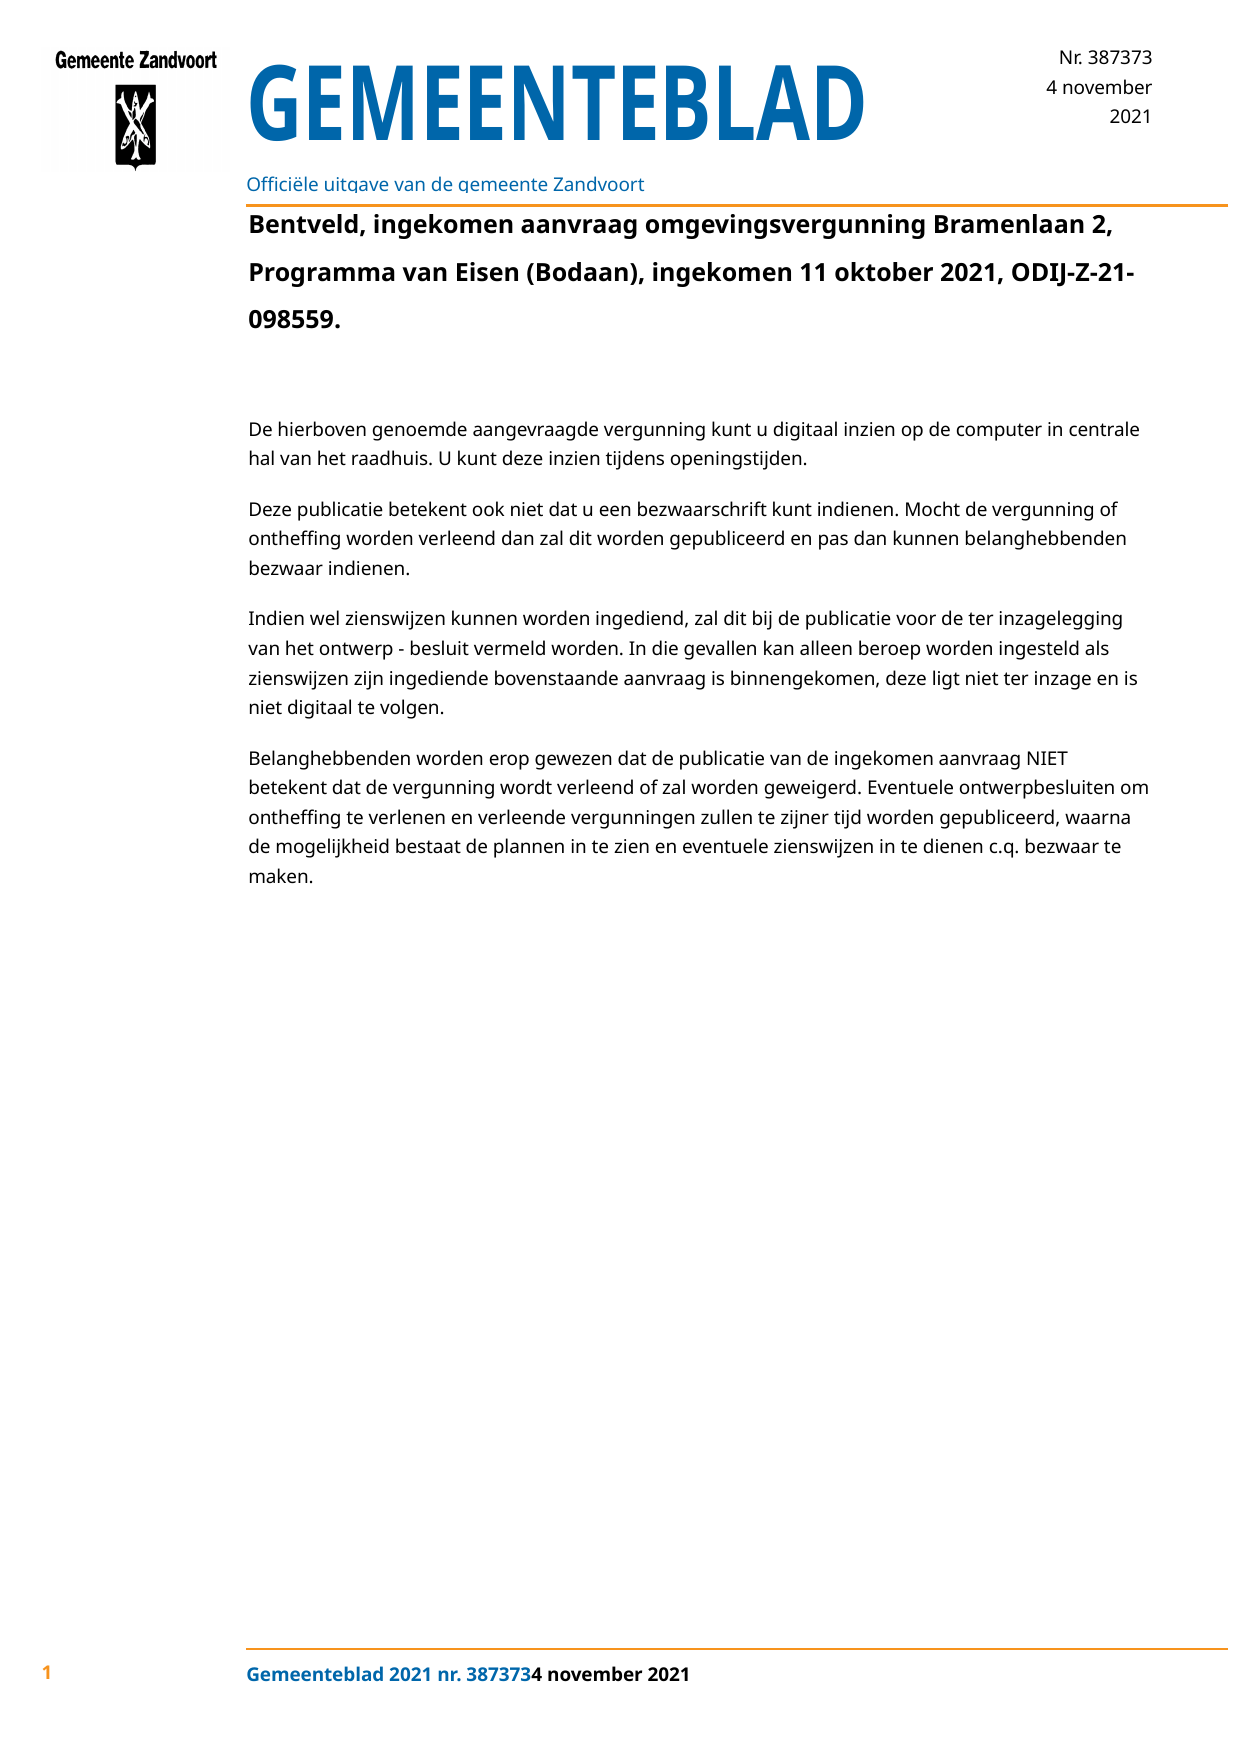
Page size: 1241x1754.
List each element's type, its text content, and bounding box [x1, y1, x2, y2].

text Belanghebbenden worden erop gewezen dat de publicatie van de ingekomen aanvraag NIET betekent dat de vergunning wordt verleend of zal worden geweigerd. Eventuele ontwerpbesluiten om ontheffing te verlenen en verleende vergunningen zullen te zijner tijd worden gepubliceerd, waarna de mogelijkheid bestaat de plannen in te zien en eventuele zienswijzen in te dienen c.q. bezwaar te maken. [248, 745, 1152, 889]
text Indien wel zienswijzen kunnen worden ingediend, zal dit bij de publicatie voor de ter inzagelegging van het ontwerp - besluit vermeld worden. In die gevallen kan alleen beroep worden ingesteld als zienswijzen zijn ingediende bovenstaande aanvraag is binnengekomen, deze ligt niet ter inzage en is niet digitaal te volgen. [248, 606, 1152, 720]
text Deze publicatie betekent ook niet dat u een bezwaarschrift kunt indienen. Mocht de vergunning of ontheffing worden verleend dan zal dit worden gepubliceerd en pas dan kunnen belanghebbenden bezwaar indienen. [248, 496, 1152, 581]
text De hierboven genoemde aangevraagde vergunning kunt u digitaal inzien op de computer in centrale hal van het raadhuis. U kunt deze inzien tijdens openingstijden. [248, 416, 1152, 471]
picture [41, 47, 231, 172]
text Bentveld, ingekomen aanvraag omgevingsvergunning Bramenlaan 2, Programma van Eisen (Bodaan), ingekomen 11 oktober 2021, ODIJ-Z-21-098559. [248, 207, 1152, 336]
